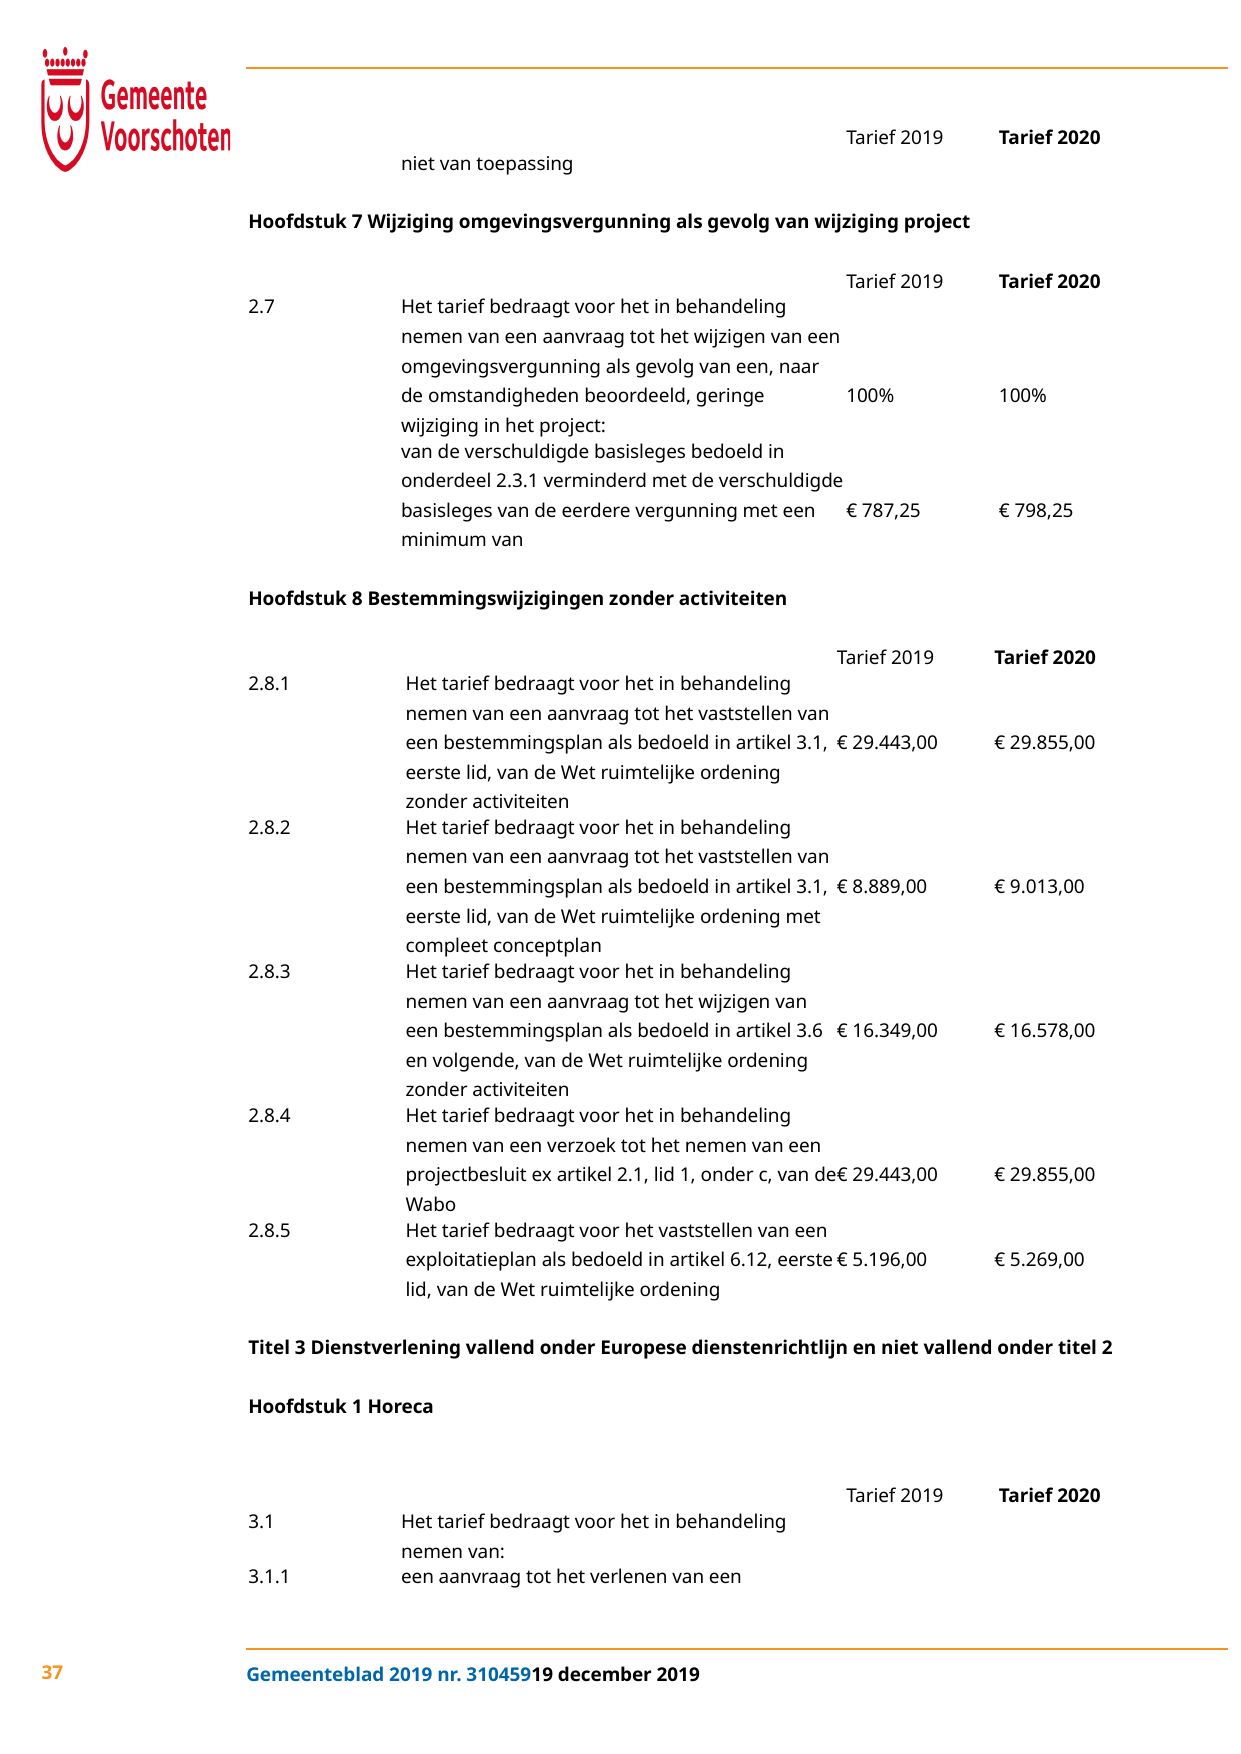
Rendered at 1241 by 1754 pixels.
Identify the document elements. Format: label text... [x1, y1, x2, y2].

table_cell [846, 150, 999, 176]
picture [41, 47, 231, 172]
table_header [248, 644, 405, 670]
table_header Tarief 2019 [846, 1483, 999, 1508]
table_cell € 9.013,00 [994, 814, 1152, 958]
table_header Tarief 2019 [846, 125, 999, 150]
table_header [401, 268, 846, 294]
table_header [248, 125, 401, 150]
table_cell 3.1.1 [248, 1564, 401, 1589]
table_cell [846, 1564, 999, 1589]
table_cell 3.1 [248, 1508, 401, 1563]
table_header [248, 1483, 401, 1508]
table_cell € 16.578,00 [994, 958, 1152, 1102]
table_cell Het tarief bedraagt voor het in behandeling nemen van een aanvraag tot het vaststellen van een bestemmingsplan als bedoeld in artikel 3.1, eerste lid, van de Wet ruimtelijke ordening zonder activiteiten [405, 670, 837, 814]
table_header [405, 644, 837, 670]
table_header Tarief 2020 [994, 644, 1152, 670]
table_cell een aanvraag tot het verlenen van een [401, 1564, 846, 1589]
table_cell [846, 1508, 999, 1563]
table_cell € 787,25 [846, 438, 999, 552]
table_cell Het tarief bedraagt voor het vaststellen van een exploitatieplan als bedoeld in artikel 6.12, eerste lid, van de Wet ruimtelijke ordening [405, 1217, 837, 1302]
table_cell Het tarief bedraagt voor het in behandeling nemen van een aanvraag tot het wijzigen van een bestemmingsplan als bedoeld in artikel 3.6 en volgende, van de Wet ruimtelijke ordening zonder activiteiten [405, 958, 837, 1102]
table_cell 2.8.2 [248, 814, 405, 958]
table_cell [248, 150, 401, 176]
table_cell € 29.855,00 [994, 670, 1152, 814]
text Titel 3 Dienstverlening vallend onder Europese dienstenrichtlijn en niet vallend onder titel 2 [248, 1334, 1152, 1360]
table_header Tarief 2020 [999, 125, 1152, 150]
table_cell [999, 1508, 1152, 1563]
table_cell € 16.349,00 [837, 958, 994, 1102]
table_header [401, 125, 846, 150]
table_cell € 8.889,00 [837, 814, 994, 958]
text Hoofdstuk 7 Wijziging omgevingsvergunning als gevolg van wijziging project [248, 209, 1152, 234]
table_cell 2.8.4 [248, 1102, 405, 1217]
table_cell € 29.443,00 [837, 1102, 994, 1217]
table_cell Het tarief bedraagt voor het in behandeling nemen van: [401, 1508, 846, 1563]
table_header [401, 1483, 846, 1508]
table_cell € 29.443,00 [837, 670, 994, 814]
table_cell 2.8.3 [248, 958, 405, 1102]
table_cell 2.8.5 [248, 1217, 405, 1302]
table_cell 100% [999, 294, 1152, 438]
text Hoofdstuk 8 Bestemmingswijzigingen zonder activiteiten [248, 585, 1152, 611]
table_header Tarief 2019 [846, 268, 999, 294]
text Hoofdstuk 1 Horeca [248, 1394, 1152, 1419]
table_cell [999, 1564, 1152, 1589]
table_header Tarief 2020 [999, 1483, 1152, 1508]
table_cell [248, 438, 401, 552]
table_cell niet van toepassing [401, 150, 846, 176]
table_cell van de verschuldigde basisleges bedoeld in onderdeel 2.3.1 verminderd met de verschuldigde basisleges van de eerdere vergunning met een minimum van [401, 438, 846, 552]
table_cell 2.7 [248, 294, 401, 438]
table_cell 2.8.1 [248, 670, 405, 814]
table_cell [999, 150, 1152, 176]
table_cell Het tarief bedraagt voor het in behandeling nemen van een verzoek tot het nemen van een projectbesluit ex artikel 2.1, lid 1, onder c, van de Wabo [405, 1102, 837, 1217]
table_header Tarief 2020 [999, 268, 1152, 294]
table_cell Het tarief bedraagt voor het in behandeling nemen van een aanvraag tot het vaststellen van een bestemmingsplan als bedoeld in artikel 3.1, eerste lid, van de Wet ruimtelijke ordening met compleet conceptplan [405, 814, 837, 958]
table_cell € 798,25 [999, 438, 1152, 552]
table_header [248, 268, 401, 294]
table_cell 100% [846, 294, 999, 438]
table_cell Het tarief bedraagt voor het in behandeling nemen van een aanvraag tot het wijzigen van een omgevingsvergunning als gevolg van een, naar de omstandigheden beoordeeld, geringe wijziging in het project: [401, 294, 846, 438]
table_header Tarief 2019 [837, 644, 994, 670]
table_cell € 29.855,00 [994, 1102, 1152, 1217]
table_cell € 5.196,00 [837, 1217, 994, 1302]
table_cell € 5.269,00 [994, 1217, 1152, 1302]
